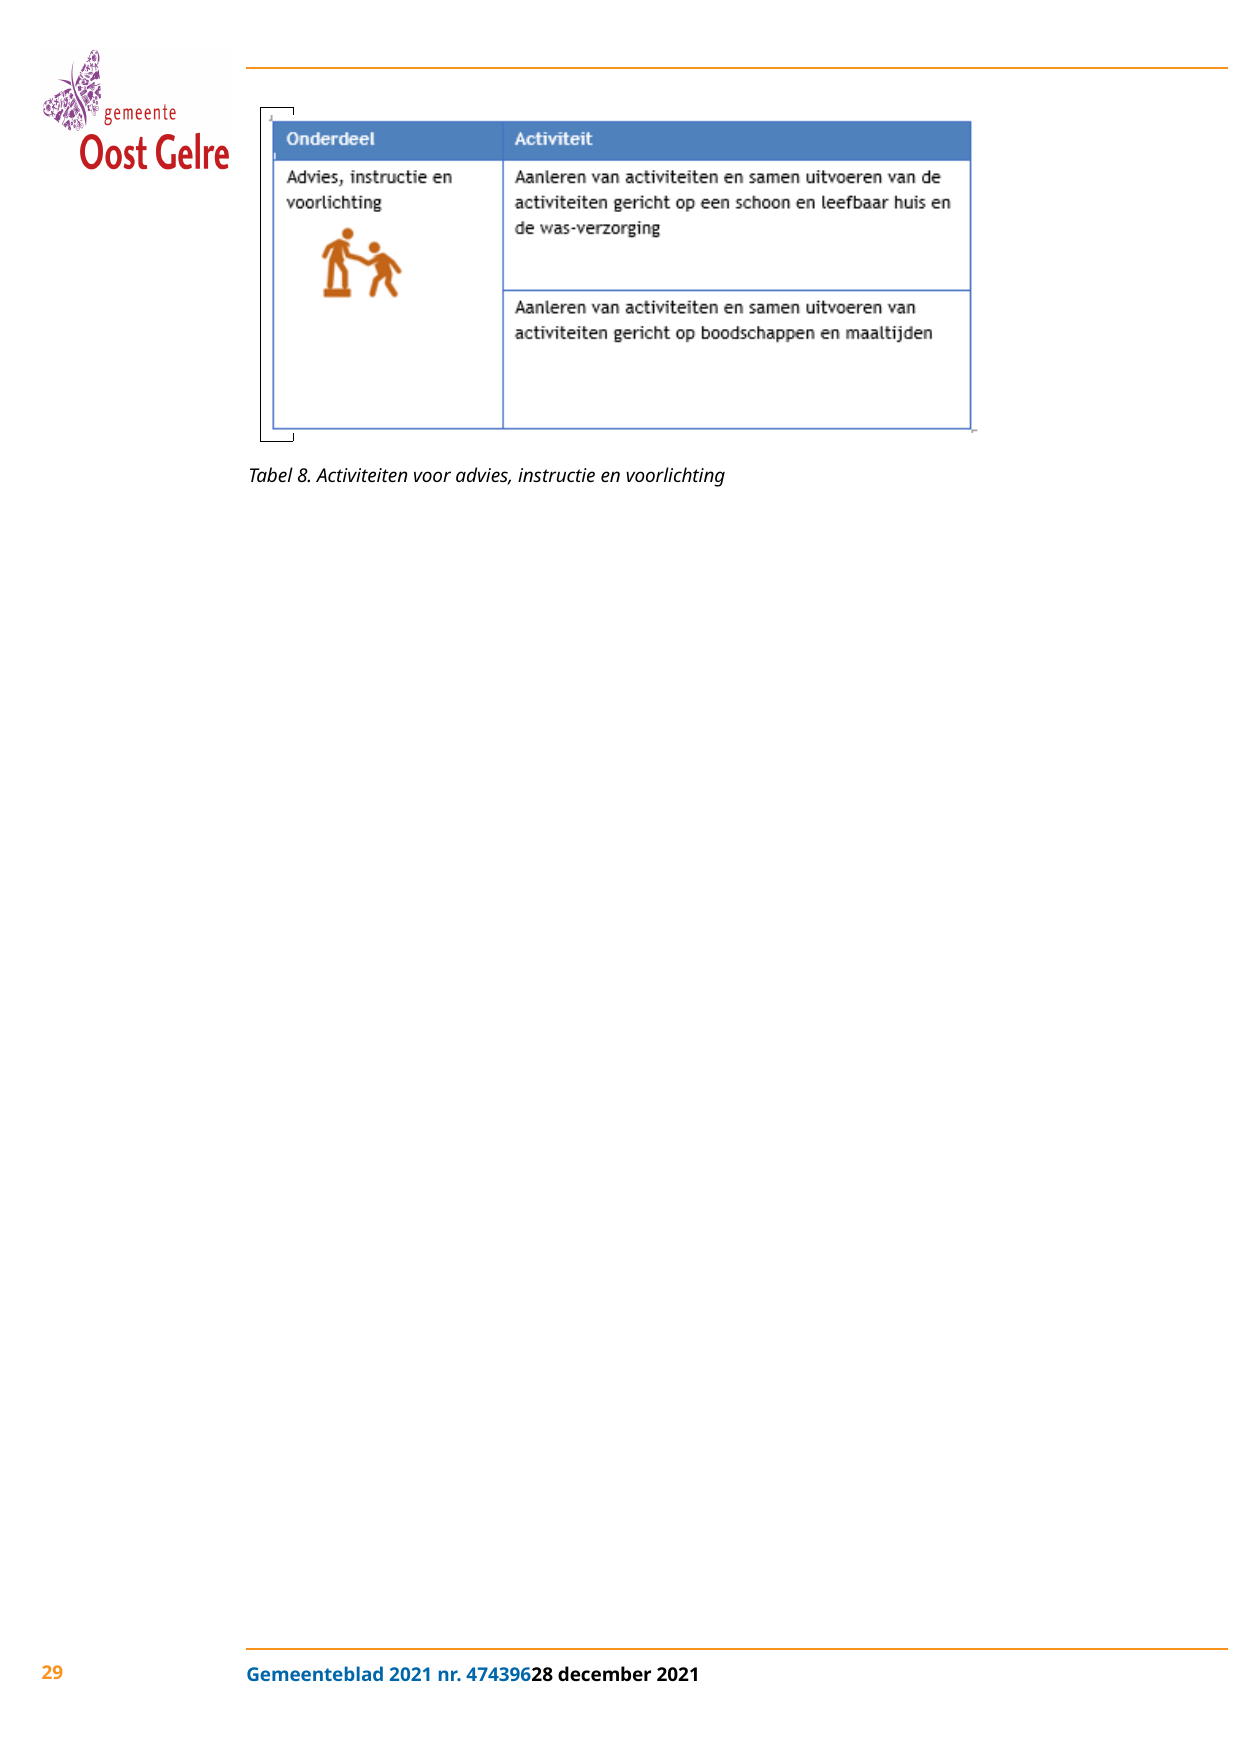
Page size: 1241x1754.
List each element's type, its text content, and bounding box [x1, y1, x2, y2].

picture [41, 47, 231, 172]
picture [268, 115, 978, 433]
text Tabel 8. Activiteiten voor advies, instructie en voorlichting [248, 462, 1152, 488]
